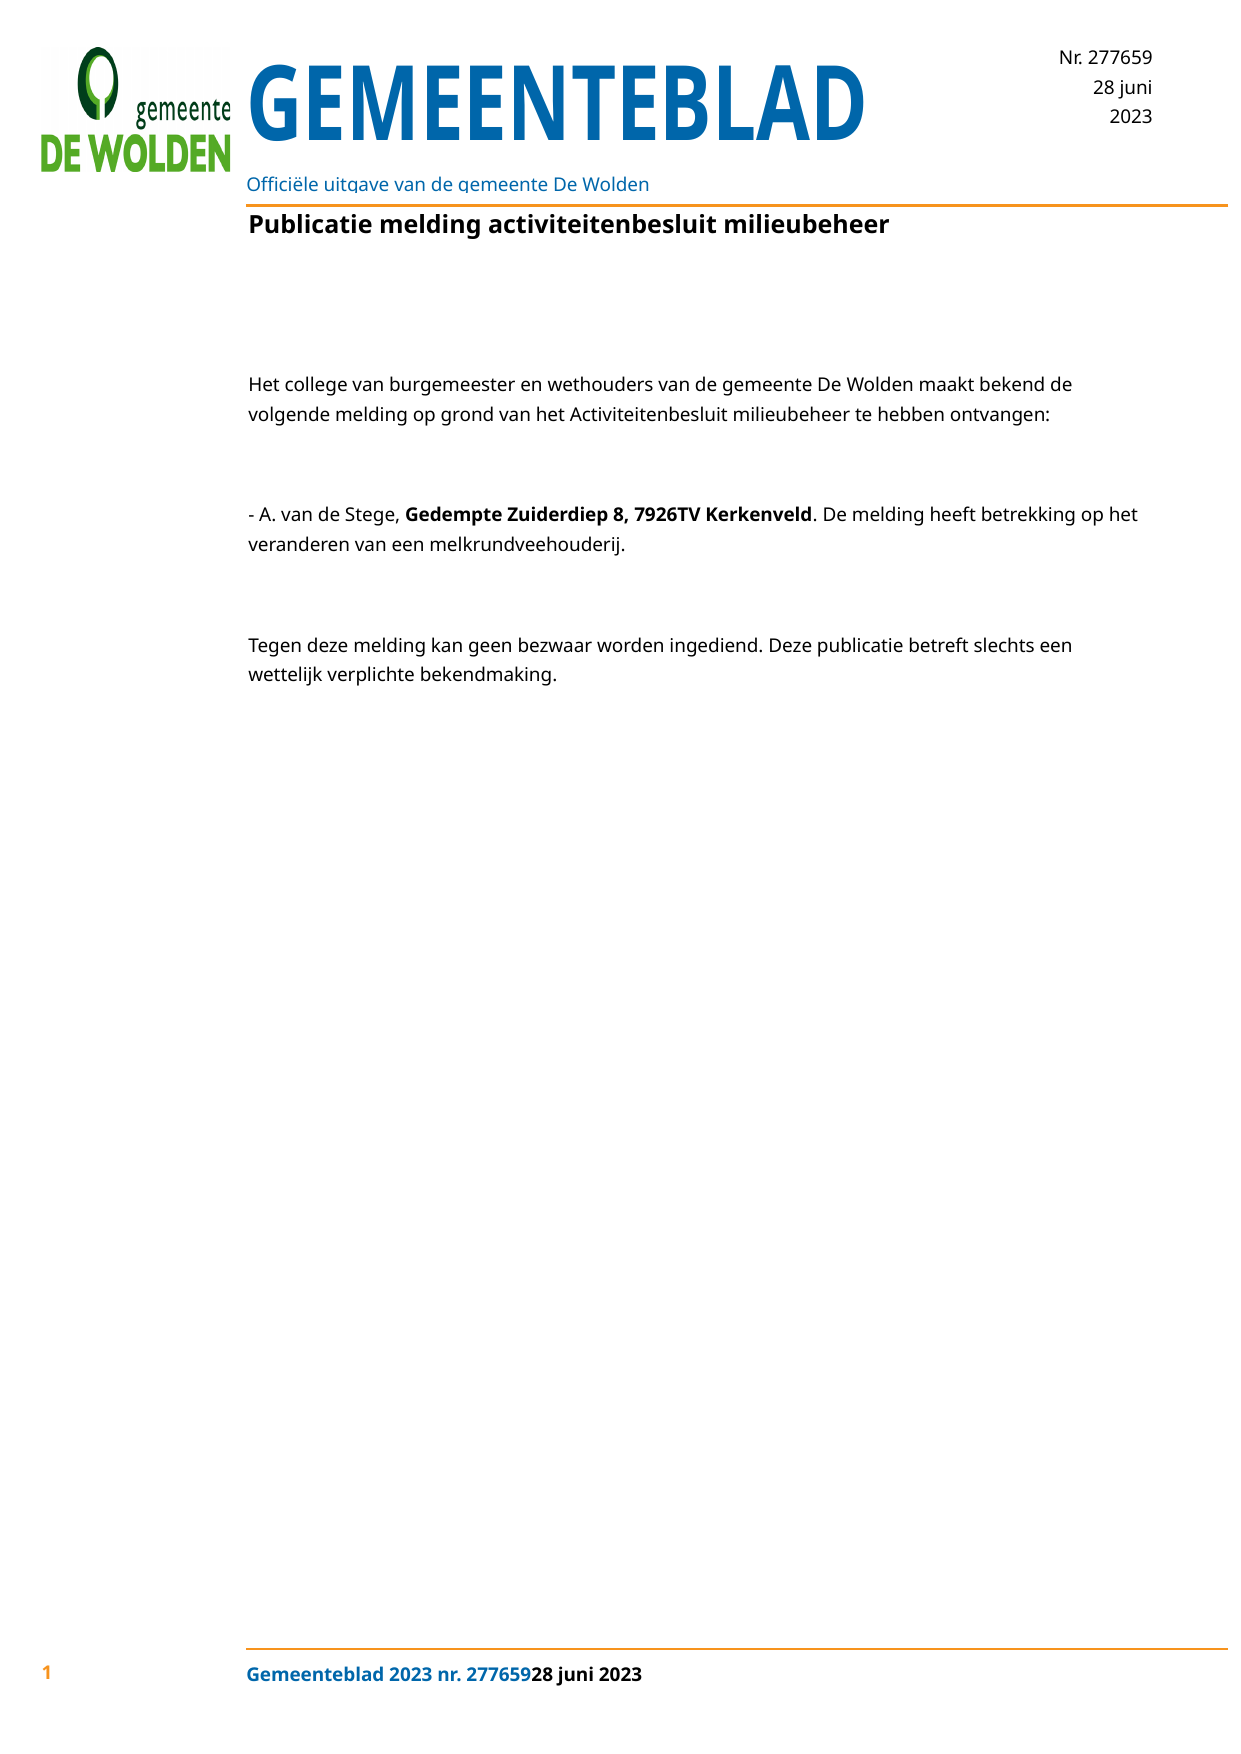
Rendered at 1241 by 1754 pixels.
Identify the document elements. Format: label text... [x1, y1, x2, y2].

text - A. van de Stege, Gedempte Zuiderdiep 8, 7926TV Kerkenveld. De melding heeft betrekking op het veranderen van een melkrundveehouderij. [248, 502, 1152, 557]
picture [41, 47, 231, 172]
text Tegen deze melding kan geen bezwaar worden ingediend. Deze publicatie betreft slechts een wettelijk verplichte bekendmaking. [248, 632, 1152, 687]
text Het college van burgemeester en wethouders van de gemeente De Wolden maakt bekend de volgende melding op grond van het Activiteitenbesluit milieubeheer te hebben ontvangen: [248, 371, 1152, 426]
text Publicatie melding activiteitenbesluit milieubeheer [248, 207, 1152, 241]
